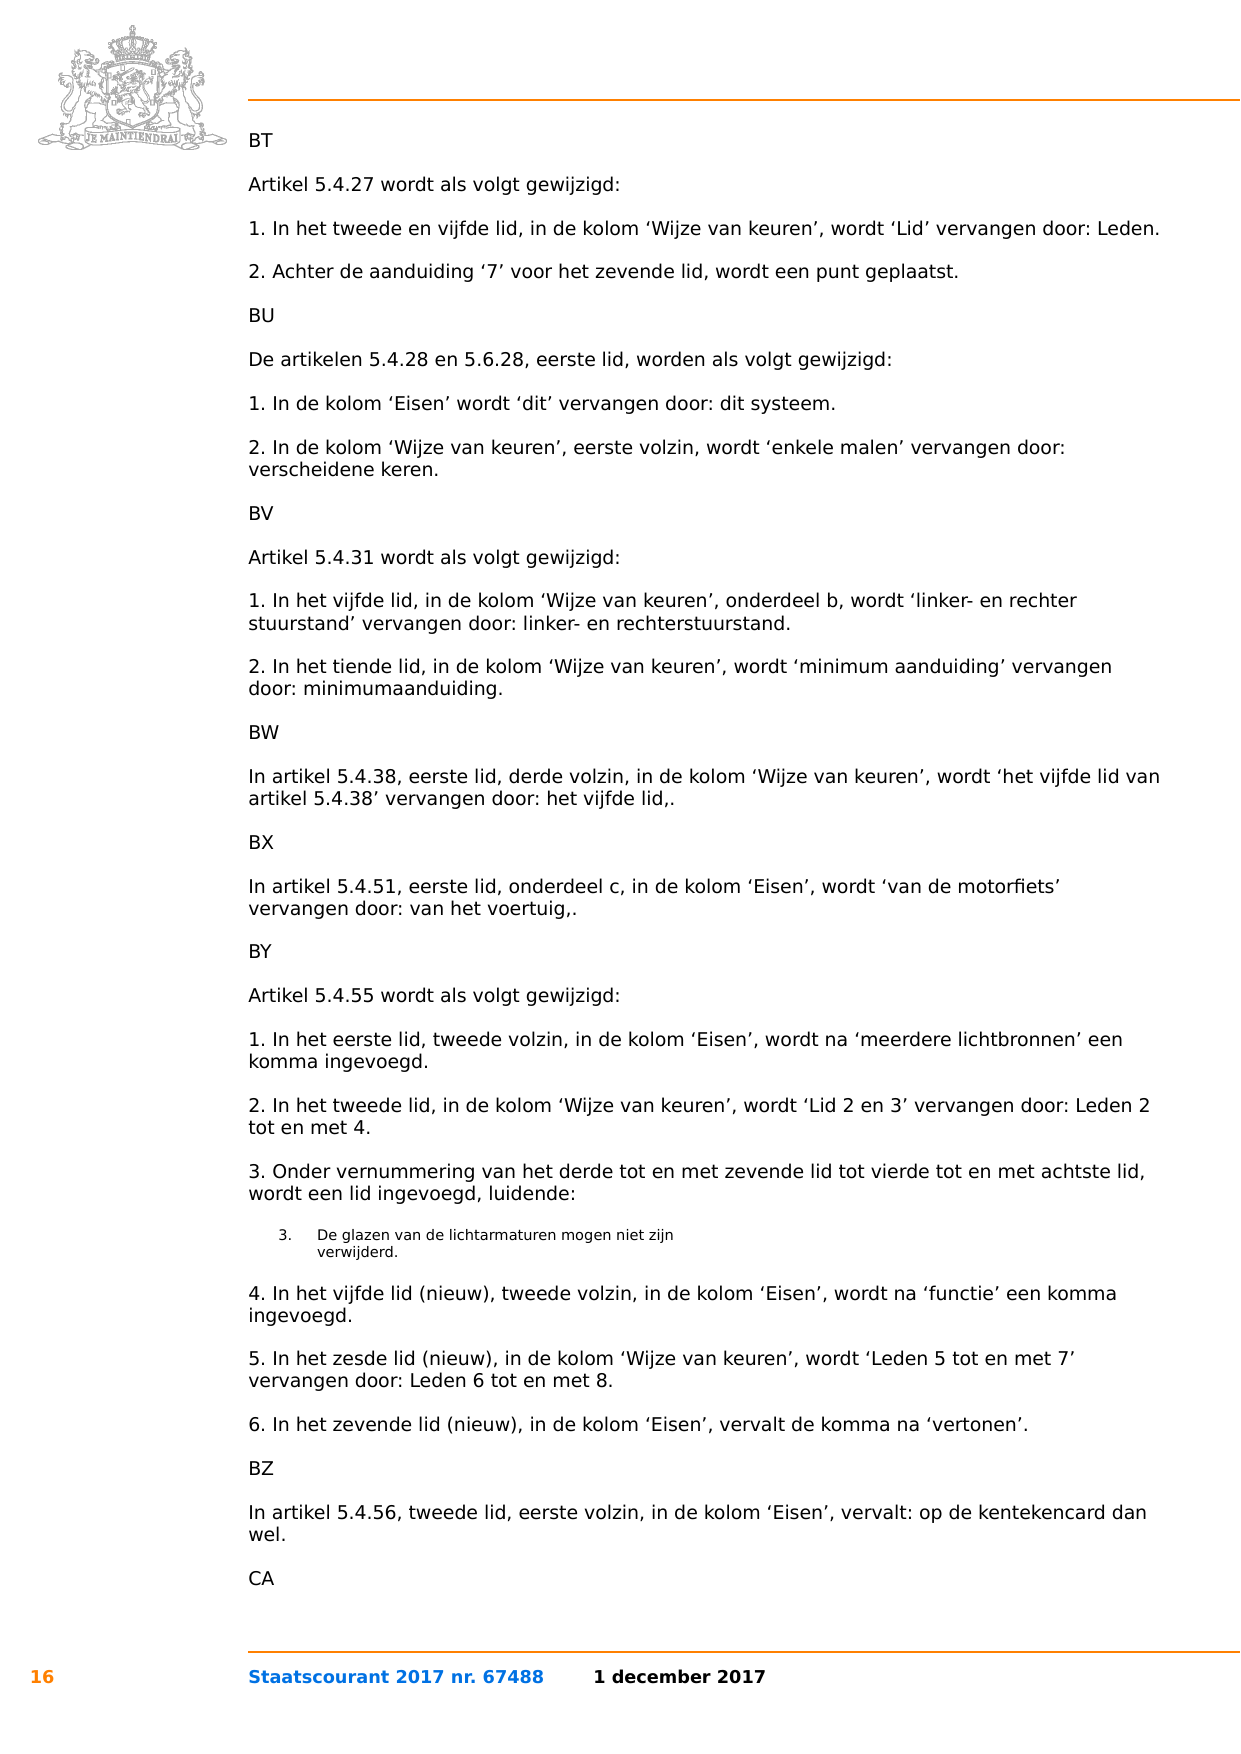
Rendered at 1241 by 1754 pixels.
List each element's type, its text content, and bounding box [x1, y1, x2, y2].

text 1. In het tweede en vijfde lid, in de kolom ‘Wijze van keuren’, wordt ‘Lid’ vervangen door: Leden. [248, 218, 1163, 239]
text Artikel 5.4.55 wordt als volgt gewijzigd: [248, 985, 1163, 1007]
text BW [248, 722, 1163, 744]
text 2. Achter de aanduiding ‘7’ voor het zevende lid, wordt een punt geplaatst. [248, 261, 1163, 283]
text 2. In het tiende lid, in de kolom ‘Wijze van keuren’, wordt ‘minimum aanduiding’ vervangen door: minimumaanduiding. [248, 656, 1163, 700]
text BY [248, 941, 1163, 963]
text CA [248, 1568, 1163, 1590]
text In artikel 5.4.56, tweede lid, eerste volzin, in de kolom ‘Eisen’, vervalt: op de kentekencard dan wel. [248, 1502, 1163, 1546]
picture [38, 25, 227, 150]
text 1. In het vijfde lid, in de kolom ‘Wijze van keuren’, onderdeel b, wordt ‘linker- en rechter stuurstand’ vervangen door: linker- en rechterstuurstand. [248, 590, 1163, 634]
text 5. In het zesde lid (nieuw), in de kolom ‘Wijze van keuren’, wordt ‘Leden 5 tot en met 7’ vervangen door: Leden 6 tot en met 8. [248, 1348, 1163, 1392]
text 1. In de kolom ‘Eisen’ wordt ‘dit’ vervangen door: dit systeem. [248, 393, 1163, 415]
table_header [737, 1227, 1163, 1261]
text BT [248, 130, 1163, 152]
text 2. In het tweede lid, in de kolom ‘Wijze van keuren’, wordt ‘Lid 2 en 3’ vervangen door: Leden 2 tot en met 4. [248, 1095, 1163, 1139]
table_header De glazen van de lichtarmaturen mogen niet zijn verwijderd. [311, 1227, 737, 1261]
text Artikel 5.4.31 wordt als volgt gewijzigd: [248, 547, 1163, 568]
table_header 3. [278, 1227, 311, 1261]
text De artikelen 5.4.28 en 5.6.28, eerste lid, worden als volgt gewijzigd: [248, 349, 1163, 371]
text Artikel 5.4.27 wordt als volgt gewijzigd: [248, 174, 1163, 196]
text 2. In de kolom ‘Wijze van keuren’, eerste volzin, wordt ‘enkele malen’ vervangen door: verscheidene keren. [248, 437, 1163, 481]
text BZ [248, 1458, 1163, 1480]
text In artikel 5.4.51, eerste lid, onderdeel c, in de kolom ‘Eisen’, wordt ‘van de motorfiets’ vervangen door: van het voertuig,. [248, 876, 1163, 919]
text BX [248, 832, 1163, 854]
text 6. In het zevende lid (nieuw), in de kolom ‘Eisen’, vervalt de komma na ‘vertonen’. [248, 1414, 1163, 1436]
text 4. In het vijfde lid (nieuw), tweede volzin, in de kolom ‘Eisen’, wordt na ‘functie’ een komma ingevoegd. [248, 1282, 1163, 1326]
text BU [248, 305, 1163, 327]
text 1. In het eerste lid, tweede volzin, in de kolom ‘Eisen’, wordt na ‘meerdere lichtbronnen’ een komma ingevoegd. [248, 1029, 1163, 1073]
text In artikel 5.4.38, eerste lid, derde volzin, in de kolom ‘Wijze van keuren’, wordt ‘het vijfde lid van artikel 5.4.38’ vervangen door: het vijfde lid,. [248, 766, 1163, 810]
text BV [248, 503, 1163, 525]
text 3. Onder vernummering van het derde tot en met zevende lid tot vierde tot en met achtste lid, wordt een lid ingevoegd, luidende: [248, 1161, 1163, 1205]
